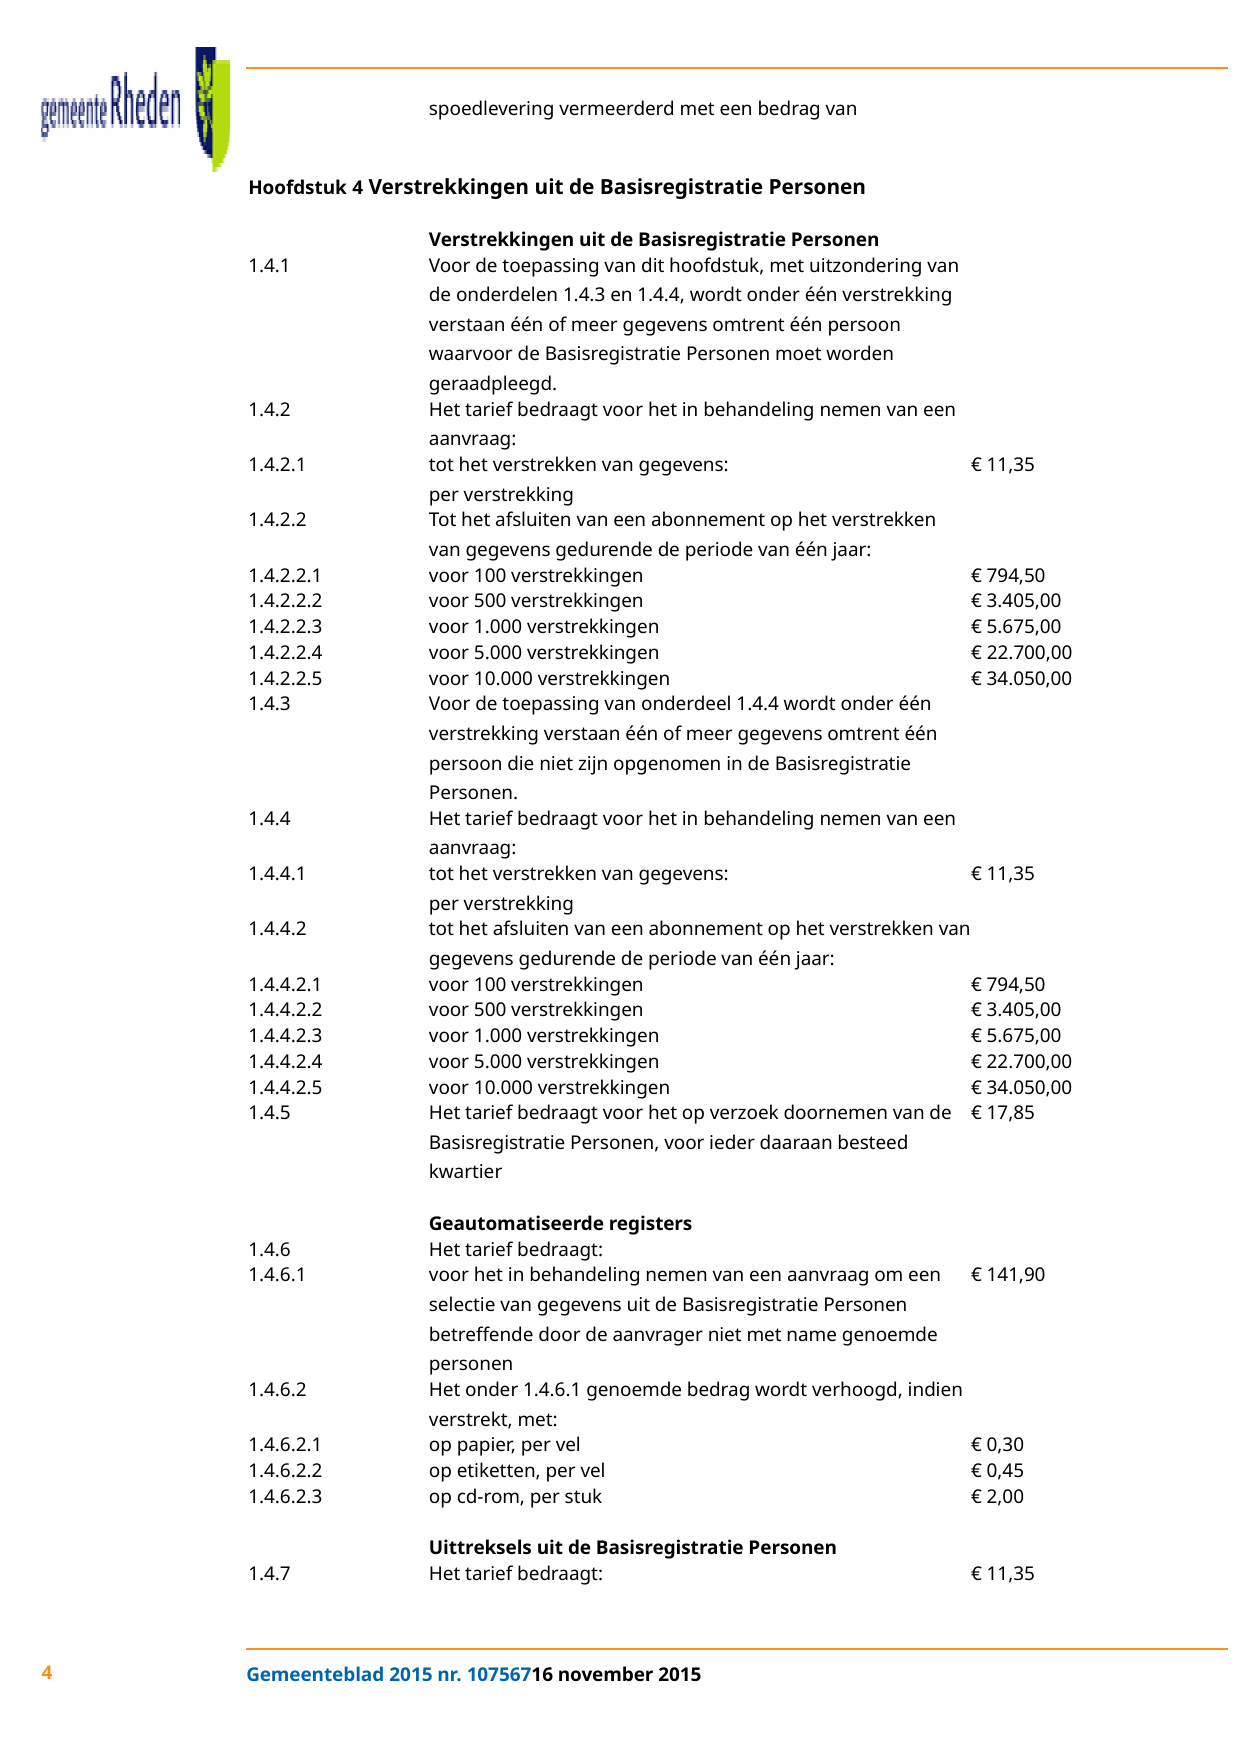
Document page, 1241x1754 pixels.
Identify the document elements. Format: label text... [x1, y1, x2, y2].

table_cell [248, 95, 429, 121]
table_cell 1.4.7 [248, 1560, 429, 1586]
table_cell voor 100 verstrekkingen [429, 562, 971, 588]
table_cell voor 500 verstrekkingen [429, 997, 971, 1022]
table_cell op papier, per vel [429, 1431, 971, 1457]
table_cell [971, 1236, 1152, 1262]
table_cell € 0,45 [971, 1457, 1152, 1483]
table_cell [971, 396, 1152, 451]
table_cell Voor de toepassing van onderdeel 1.4.4 wordt onder één verstrekking verstaan één of meer gegevens omtrent één persoon die niet zijn opgenomen in de Basisregistratie Personen. [429, 691, 971, 805]
table_cell € 34.050,00 [971, 1074, 1152, 1099]
table_cell 1.4.2.2.2 [248, 588, 429, 613]
table_cell € 22.700,00 [971, 639, 1152, 665]
table_cell 1.4.2.2.1 [248, 562, 429, 588]
table_cell tot het verstrekken van gegevens: per verstrekking [429, 451, 971, 507]
table_cell 1.4.2.2.4 [248, 639, 429, 665]
table_cell [971, 1185, 1152, 1210]
table_cell [971, 252, 1152, 396]
table_cell Geautomatiseerde registers [429, 1210, 971, 1236]
table_cell € 5.675,00 [971, 613, 1152, 639]
table_cell [971, 1210, 1152, 1236]
table_cell € 141,90 [971, 1262, 1152, 1376]
table_cell 1.4.4.2 [248, 916, 429, 971]
table_cell Het onder 1.4.6.1 genoemde bedrag wordt verhoogd, indien verstrekt, met: [429, 1376, 971, 1431]
table_cell 1.4.1 [248, 252, 429, 396]
table_cell [429, 1509, 971, 1534]
table_cell [248, 1534, 429, 1560]
table_cell [248, 1185, 429, 1210]
table_cell 1.4.2 [248, 396, 429, 451]
table_cell Voor de toepassing van dit hoofdstuk, met uitzondering van de onderdelen 1.4.3 en 1.4.4, wordt onder één verstrekking verstaan één of meer gegevens omtrent één persoon waarvoor de Basisregistratie Personen moet worden geraadpleegd. [429, 252, 971, 396]
table_cell [971, 1534, 1152, 1560]
table_cell voor 1.000 verstrekkingen [429, 613, 971, 639]
table_cell 1.4.4.1 [248, 860, 429, 916]
table_cell 1.4.6.2.3 [248, 1483, 429, 1509]
table_cell Uittreksels uit de Basisregistratie Personen [429, 1534, 971, 1560]
table_cell tot het afsluiten van een abonnement op het verstrekken van gegevens gedurende de periode van één jaar: [429, 916, 971, 971]
table_cell [248, 1210, 429, 1236]
table_cell 1.4.4.2.2 [248, 997, 429, 1022]
table_cell 1.4.6 [248, 1236, 429, 1262]
table_cell 1.4.6.1 [248, 1262, 429, 1376]
table_cell Het tarief bedraagt: [429, 1236, 971, 1262]
table_cell Het tarief bedraagt voor het in behandeling nemen van een aanvraag: [429, 396, 971, 451]
table_cell € 3.405,00 [971, 588, 1152, 613]
table_cell € 794,50 [971, 562, 1152, 588]
table_cell Het tarief bedraagt voor het op verzoek doornemen van de Basisregistratie Personen, voor ieder daaraan besteed kwartier [429, 1100, 971, 1184]
table_cell [248, 1509, 429, 1534]
table_cell 1.4.2.2.3 [248, 613, 429, 639]
table_cell Het tarief bedraagt voor het in behandeling nemen van een aanvraag: [429, 805, 971, 860]
table_cell [971, 95, 1152, 121]
table_cell [971, 507, 1152, 562]
table_cell voor 100 verstrekkingen [429, 971, 971, 997]
table_cell 1.4.5 [248, 1100, 429, 1184]
table_cell € 0,30 [971, 1431, 1152, 1457]
table_cell € 11,35 [971, 1560, 1152, 1586]
table_cell 1.4.2.2.5 [248, 665, 429, 691]
table_cell [971, 1509, 1152, 1534]
table_cell 1.4.6.2 [248, 1376, 429, 1431]
picture [41, 47, 231, 172]
table_cell € 11,35 [971, 451, 1152, 507]
table_cell Tot het afsluiten van een abonnement op het verstrekken van gegevens gedurende de periode van één jaar: [429, 507, 971, 562]
table_cell voor 1.000 verstrekkingen [429, 1023, 971, 1048]
table_cell € 17,85 [971, 1100, 1152, 1184]
table_cell voor 10.000 verstrekkingen [429, 665, 971, 691]
table_cell [971, 691, 1152, 805]
table_cell voor 5.000 verstrekkingen [429, 639, 971, 665]
table_cell voor het in behandeling nemen van een aanvraag om een selectie van gegevens uit de Basisregistratie Personen betreffende door de aanvrager niet met name genoemde personen [429, 1262, 971, 1376]
table_header Verstrekkingen uit de Basisregistratie Personen [429, 226, 971, 252]
table_cell 1.4.2.2 [248, 507, 429, 562]
table_cell [971, 916, 1152, 971]
table_cell 1.4.6.2.2 [248, 1457, 429, 1483]
table_cell € 11,35 [971, 860, 1152, 916]
table_cell [429, 1185, 971, 1210]
table_cell 1.4.4.2.1 [248, 971, 429, 997]
table_cell 1.4.4.2.3 [248, 1023, 429, 1048]
table_cell voor 5.000 verstrekkingen [429, 1048, 971, 1074]
table_cell tot het verstrekken van gegevens: per verstrekking [429, 860, 971, 916]
table_cell € 34.050,00 [971, 665, 1152, 691]
table_header [971, 226, 1152, 252]
table_cell 1.4.3 [248, 691, 429, 805]
table_cell op etiketten, per vel [429, 1457, 971, 1483]
table_cell 1.4.2.1 [248, 451, 429, 507]
table_cell € 22.700,00 [971, 1048, 1152, 1074]
table_cell op cd-rom, per stuk [429, 1483, 971, 1509]
text Hoofdstuk 4 Verstrekkingen uit de Basisregistratie Personen [248, 172, 1152, 200]
table_cell voor 500 verstrekkingen [429, 588, 971, 613]
table_cell spoedlevering vermeerderd met een bedrag van [429, 95, 971, 121]
table_cell [971, 805, 1152, 860]
table_cell [971, 1376, 1152, 1431]
table_cell € 794,50 [971, 971, 1152, 997]
table_cell € 3.405,00 [971, 997, 1152, 1022]
table_cell € 2,00 [971, 1483, 1152, 1509]
table_cell 1.4.4.2.4 [248, 1048, 429, 1074]
table_cell € 5.675,00 [971, 1023, 1152, 1048]
table_cell 1.4.6.2.1 [248, 1431, 429, 1457]
table_cell Het tarief bedraagt: [429, 1560, 971, 1586]
table_header [248, 226, 429, 252]
table_cell 1.4.4.2.5 [248, 1074, 429, 1099]
table_cell 1.4.4 [248, 805, 429, 860]
table_cell voor 10.000 verstrekkingen [429, 1074, 971, 1099]
